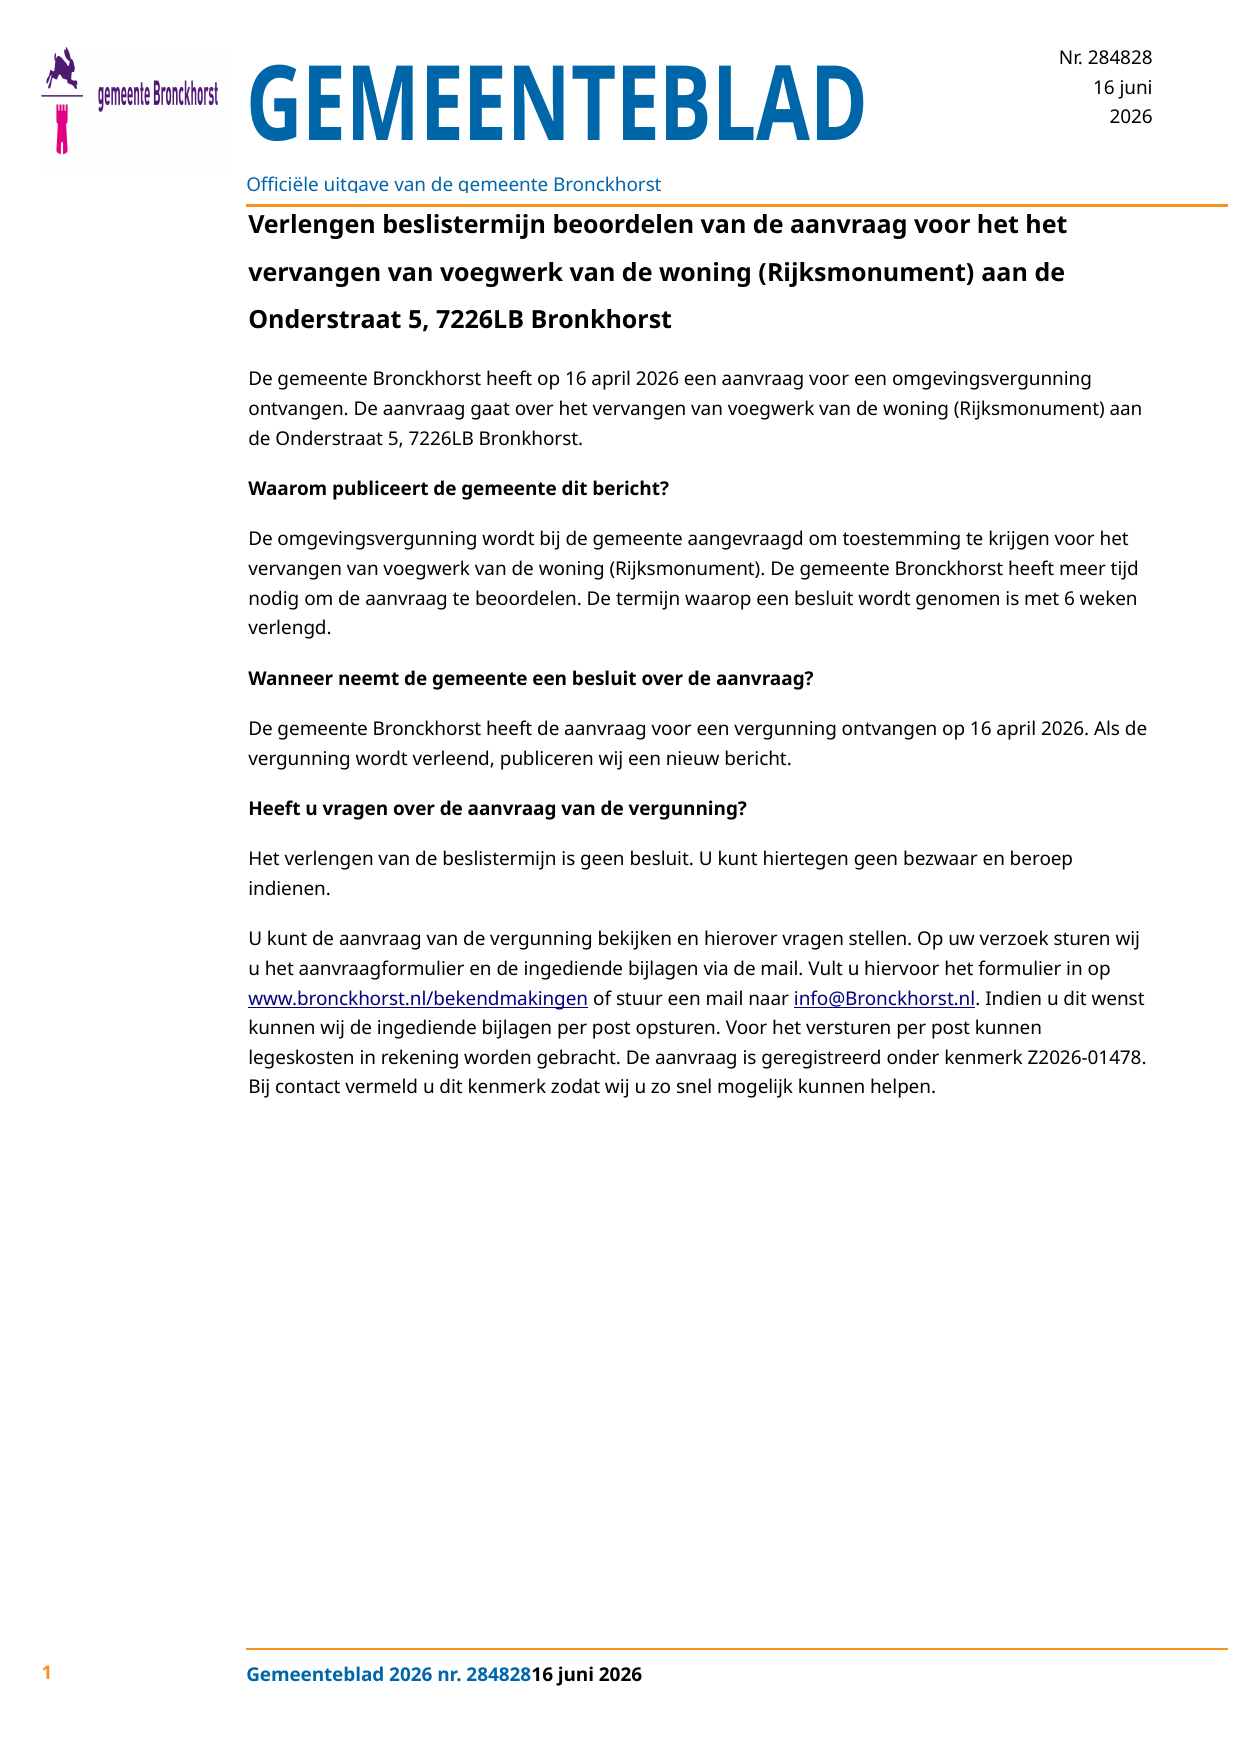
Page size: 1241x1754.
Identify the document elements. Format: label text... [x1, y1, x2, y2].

text Het verlengen van de beslistermijn is geen besluit. U kunt hiertegen geen bezwaar en beroep indienen. [248, 846, 1152, 901]
text U kunt de aanvraag van de vergunning bekijken en hierover vragen stellen. Op uw verzoek sturen wij u het aanvraagformulier en de ingediende bijlagen via de mail. Vult u hiervoor het formulier in op www.bronckhorst.nl/bekendmakingen of stuur een mail naar info@Bronckhorst.nl. Indien u dit wenst kunnen wij de ingediende bijlagen per post opsturen. Voor het versturen per post kunnen legeskosten in rekening worden gebracht. De aanvraag is geregistreerd onder kenmerk Z2026-01478. Bij contact vermeld u dit kenmerk zodat wij u zo snel mogelijk kunnen helpen. [248, 926, 1152, 1099]
text De omgevingsvergunning wordt bij de gemeente aangevraagd om toestemming te krijgen voor het vervangen van voegwerk van de woning (Rijksmonument). De gemeente Bronckhorst heeft meer tijd nodig om de aanvraag te beoordelen. De termijn waarop een besluit wordt genomen is met 6 weken verlengd. [248, 526, 1152, 640]
text De gemeente Bronckhorst heeft op 16 april 2026 een aanvraag voor een omgevingsvergunning ontvangen. De aanvraag gaat over het vervangen van voegwerk van de woning (Rijksmonument) aan de Onderstraat 5, 7226LB Bronkhorst. [248, 366, 1152, 450]
text Verlengen beslistermijn beoordelen van de aanvraag voor het het vervangen van voegwerk van de woning (Rijksmonument) aan de Onderstraat 5, 7226LB Bronkhorst [248, 207, 1152, 336]
text Waarom publiceert de gemeente dit bericht? [248, 475, 1152, 501]
picture [41, 47, 231, 172]
text Wanneer neemt de gemeente een besluit over de aanvraag? [248, 665, 1152, 690]
text De gemeente Bronckhorst heeft de aanvraag voor een vergunning ontvangen op 16 april 2026. Als de vergunning wordt verleend, publiceren wij een nieuw bericht. [248, 715, 1152, 770]
text Heeft u vragen over de aanvraag van de vergunning? [248, 795, 1152, 821]
